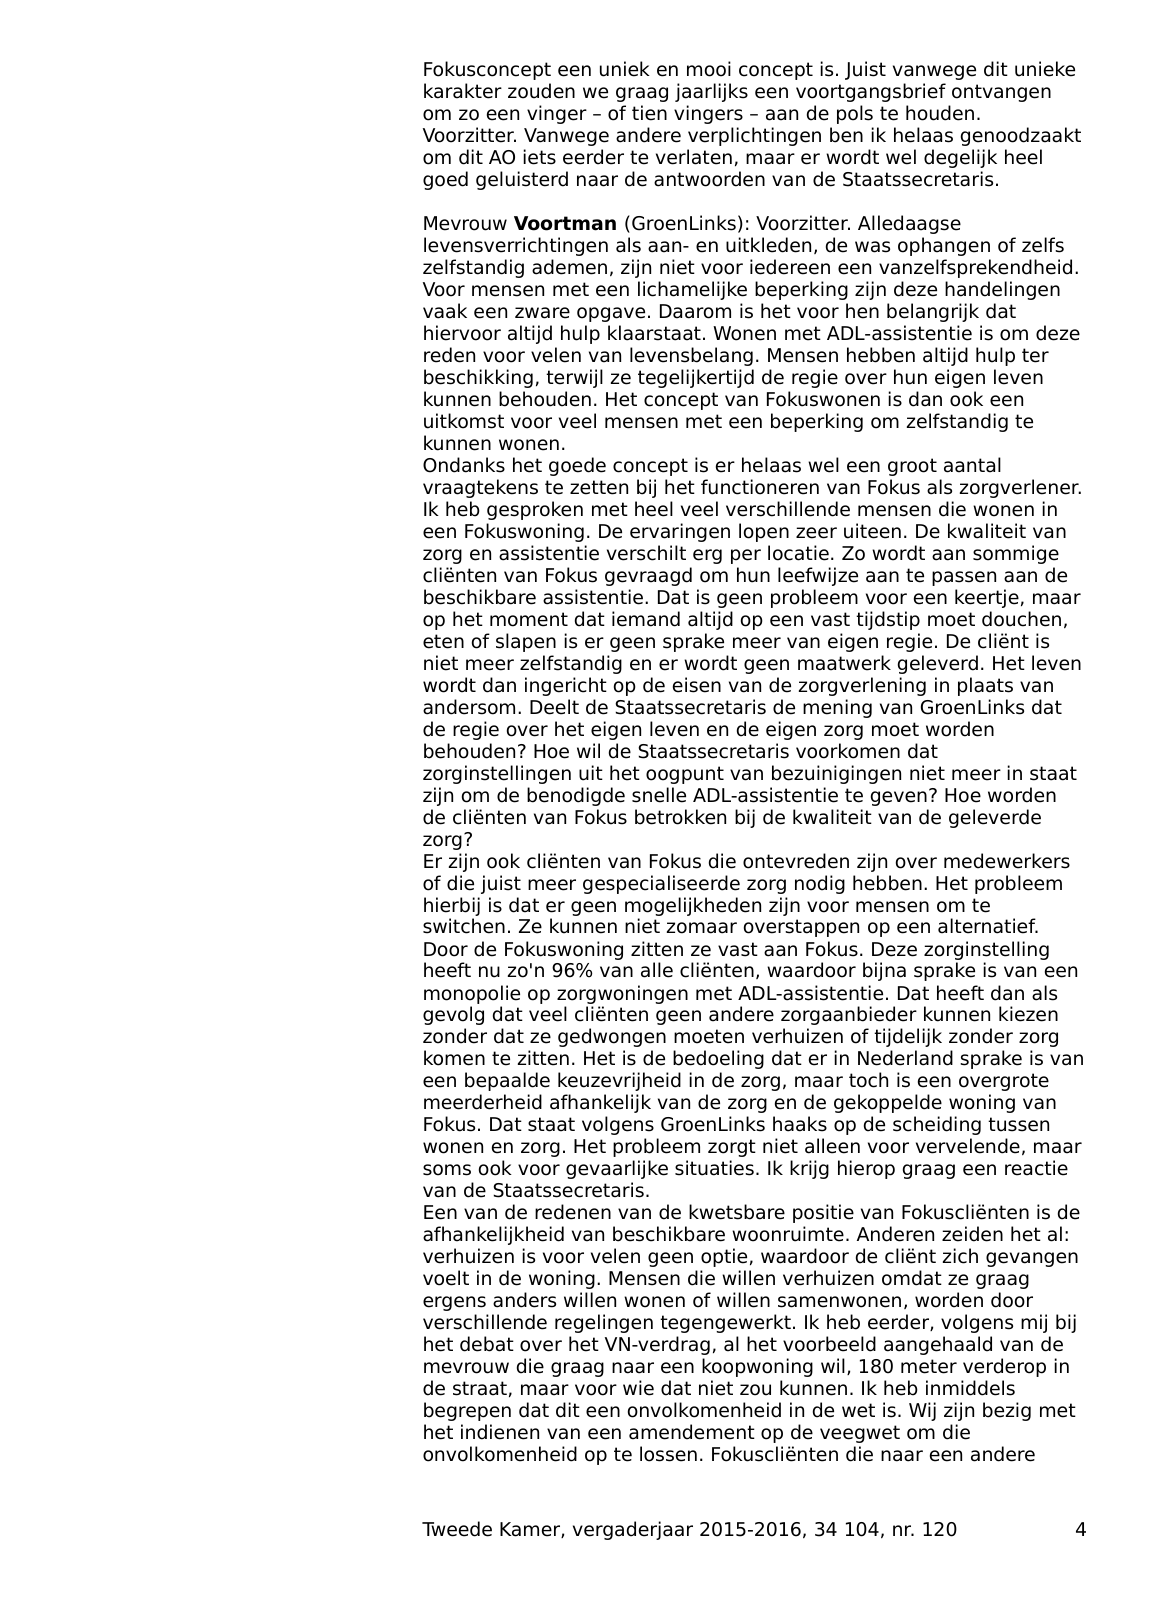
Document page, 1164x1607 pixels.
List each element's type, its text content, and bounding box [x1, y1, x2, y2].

text Voorzitter. Vanwege andere verplichtingen ben ik helaas genoodzaakt om dit AO iets eerder te verlaten, maar er wordt wel degelijk heel goed geluisterd naar de antwoorden van de Staatssecretaris. [422, 125, 1087, 191]
text Een van de redenen van de kwetsbare positie van Fokuscliënten is de afhankelijkheid van beschikbare woonruimte. Anderen zeiden het al: verhuizen is voor velen geen optie, waardoor de cliënt zich gevangen voelt in de woning. Mensen die willen verhuizen omdat ze graag ergens anders willen wonen of willen samenwonen, worden door verschillende regelingen tegengewerkt. Ik heb eerder, volgens mij bij het debat over het VN-verdrag, al het voorbeeld aangehaald van de mevrouw die graag naar een koopwoning wil, 180 meter verderop in de straat, maar voor wie dat niet zou kunnen. Ik heb inmiddels begrepen dat dit een onvolkomenheid in de wet is. Wij zijn bezig met het indienen van een amendement op de veegwet om die onvolkomenheid op te lossen. Fokuscliënten die naar een andere [422, 1202, 1087, 1466]
text Fokusconcept een uniek en mooi concept is. Juist vanwege dit unieke karakter zouden we graag jaarlijks een voortgangsbrief ontvangen om zo een vinger – of tien vingers – aan de pols te houden. [422, 59, 1087, 125]
text Ondanks het goede concept is er helaas wel een groot aantal vraagtekens te zetten bij het functioneren van Fokus als zorgverlener. Ik heb gesproken met heel veel verschillende mensen die wonen in een Fokuswoning. De ervaringen lopen zeer uiteen. De kwaliteit van zorg en assistentie verschilt erg per locatie. Zo wordt aan sommige cliënten van Fokus gevraagd om hun leefwijze aan te passen aan de beschikbare assistentie. Dat is geen probleem voor een keertje, maar op het moment dat iemand altijd op een vast tijdstip moet douchen, eten of slapen is er geen sprake meer van eigen regie. De cliënt is niet meer zelfstandig en er wordt geen maatwerk geleverd. Het leven wordt dan ingericht op de eisen van de zorgverlening in plaats van andersom. Deelt de Staatssecretaris de mening van GroenLinks dat de regie over het eigen leven en de eigen zorg moet worden behouden? Hoe wil de Staatssecretaris voorkomen dat zorginstellingen uit het oogpunt van bezuinigingen niet meer in staat zijn om de benodigde snelle ADL-assistentie te geven? Hoe worden de cliënten van Fokus betrokken bij de kwaliteit van de geleverde zorg? [422, 455, 1087, 851]
text Mevrouw Voortman (GroenLinks): Voorzitter. Alledaagse levensverrichtingen als aan- en uitkleden, de was ophangen of zelfs zelfstandig ademen, zijn niet voor iedereen een vanzelfsprekendheid. Voor mensen met een lichamelijke beperking zijn deze handelingen vaak een zware opgave. Daarom is het voor hen belangrijk dat hiervoor altijd hulp klaarstaat. Wonen met ADL-assistentie is om deze reden voor velen van levensbelang. Mensen hebben altijd hulp ter beschikking, terwijl ze tegelijkertijd de regie over hun eigen leven kunnen behouden. Het concept van Fokuswonen is dan ook een uitkomst voor veel mensen met een beperking om zelfstandig te kunnen wonen. [422, 213, 1087, 455]
text Er zijn ook cliënten van Fokus die ontevreden zijn over medewerkers of die juist meer gespecialiseerde zorg nodig hebben. Het probleem hierbij is dat er geen mogelijkheden zijn voor mensen om te switchen. Ze kunnen niet zomaar overstappen op een alternatief. Door de Fokuswoning zitten ze vast aan Fokus. Deze zorginstelling heeft nu zo'n 96% van alle cliënten, waardoor bijna sprake is van een monopolie op zorgwoningen met ADL-assistentie. Dat heeft dan als gevolg dat veel cliënten geen andere zorgaanbieder kunnen kiezen zonder dat ze gedwongen moeten verhuizen of tijdelijk zonder zorg komen te zitten. Het is de bedoeling dat er in Nederland sprake is van een bepaalde keuzevrijheid in de zorg, maar toch is een overgrote meerderheid afhankelijk van de zorg en de gekoppelde woning van Fokus. Dat staat volgens GroenLinks haaks op de scheiding tussen wonen en zorg. Het probleem zorgt niet alleen voor vervelende, maar soms ook voor gevaarlijke situaties. Ik krijg hierop graag een reactie van de Staatssecretaris. [422, 851, 1087, 1202]
